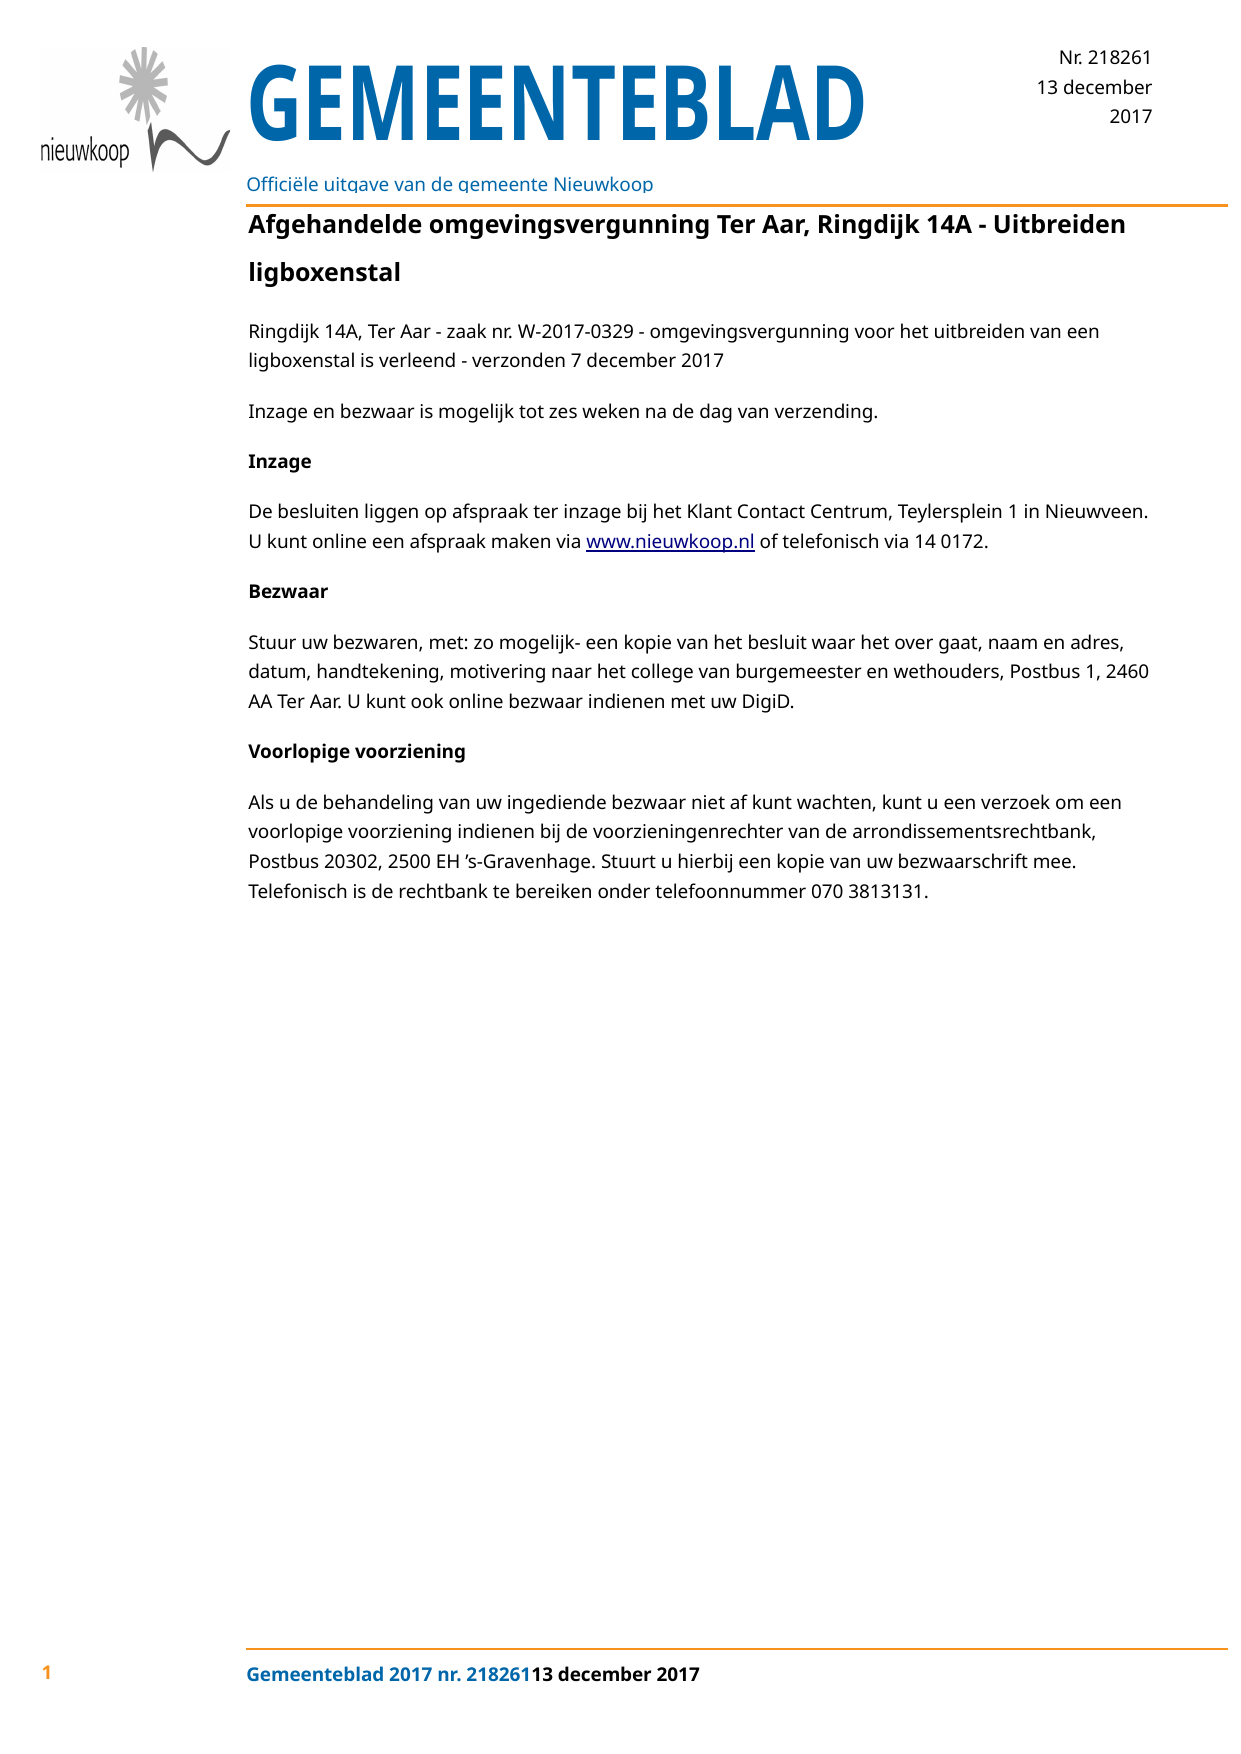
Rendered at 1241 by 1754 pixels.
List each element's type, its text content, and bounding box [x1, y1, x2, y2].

text Inzage [248, 448, 1152, 474]
text Ringdijk 14A, Ter Aar - zaak nr. W-2017-0329 - omgevingsvergunning voor het uitbreiden van een ligboxenstal is verleend - verzonden 7 december 2017 [248, 318, 1152, 373]
text Bezwaar [248, 579, 1152, 604]
picture [41, 47, 231, 172]
text Inzage en bezwaar is mogelijk tot zes weken na de dag van verzending. [248, 398, 1152, 424]
text Afgehandelde omgevingsvergunning Ter Aar, Ringdijk 14A - Uitbreiden ligboxenstal [248, 207, 1152, 288]
text Stuur uw bezwaren, met: zo mogelijk- een kopie van het besluit waar het over gaat, naam en adres, datum, handtekening, motivering naar het college van burgemeester en wethouders, Postbus 1, 2460 AA Ter Aar. U kunt ook online bezwaar indienen met uw DigiD. [248, 629, 1152, 714]
text De besluiten liggen op afspraak ter inzage bij het Klant Contact Centrum, Teylersplein 1 in Nieuwveen. U kunt online een afspraak maken via www.nieuwkoop.nl of telefonisch via 14 0172. [248, 499, 1152, 554]
text Voorlopige voorziening [248, 739, 1152, 764]
text Als u de behandeling van uw ingediende bezwaar niet af kunt wachten, kunt u een verzoek om een voorlopige voorziening indienen bij de voorzieningenrechter van de arrondissementsrechtbank, Postbus 20302, 2500 EH ’s-Gravenhage. Stuurt u hierbij een kopie van uw bezwaarschrift mee. Telefonisch is de rechtbank te bereiken onder telefoonnummer 070 3813131. [248, 789, 1152, 904]
